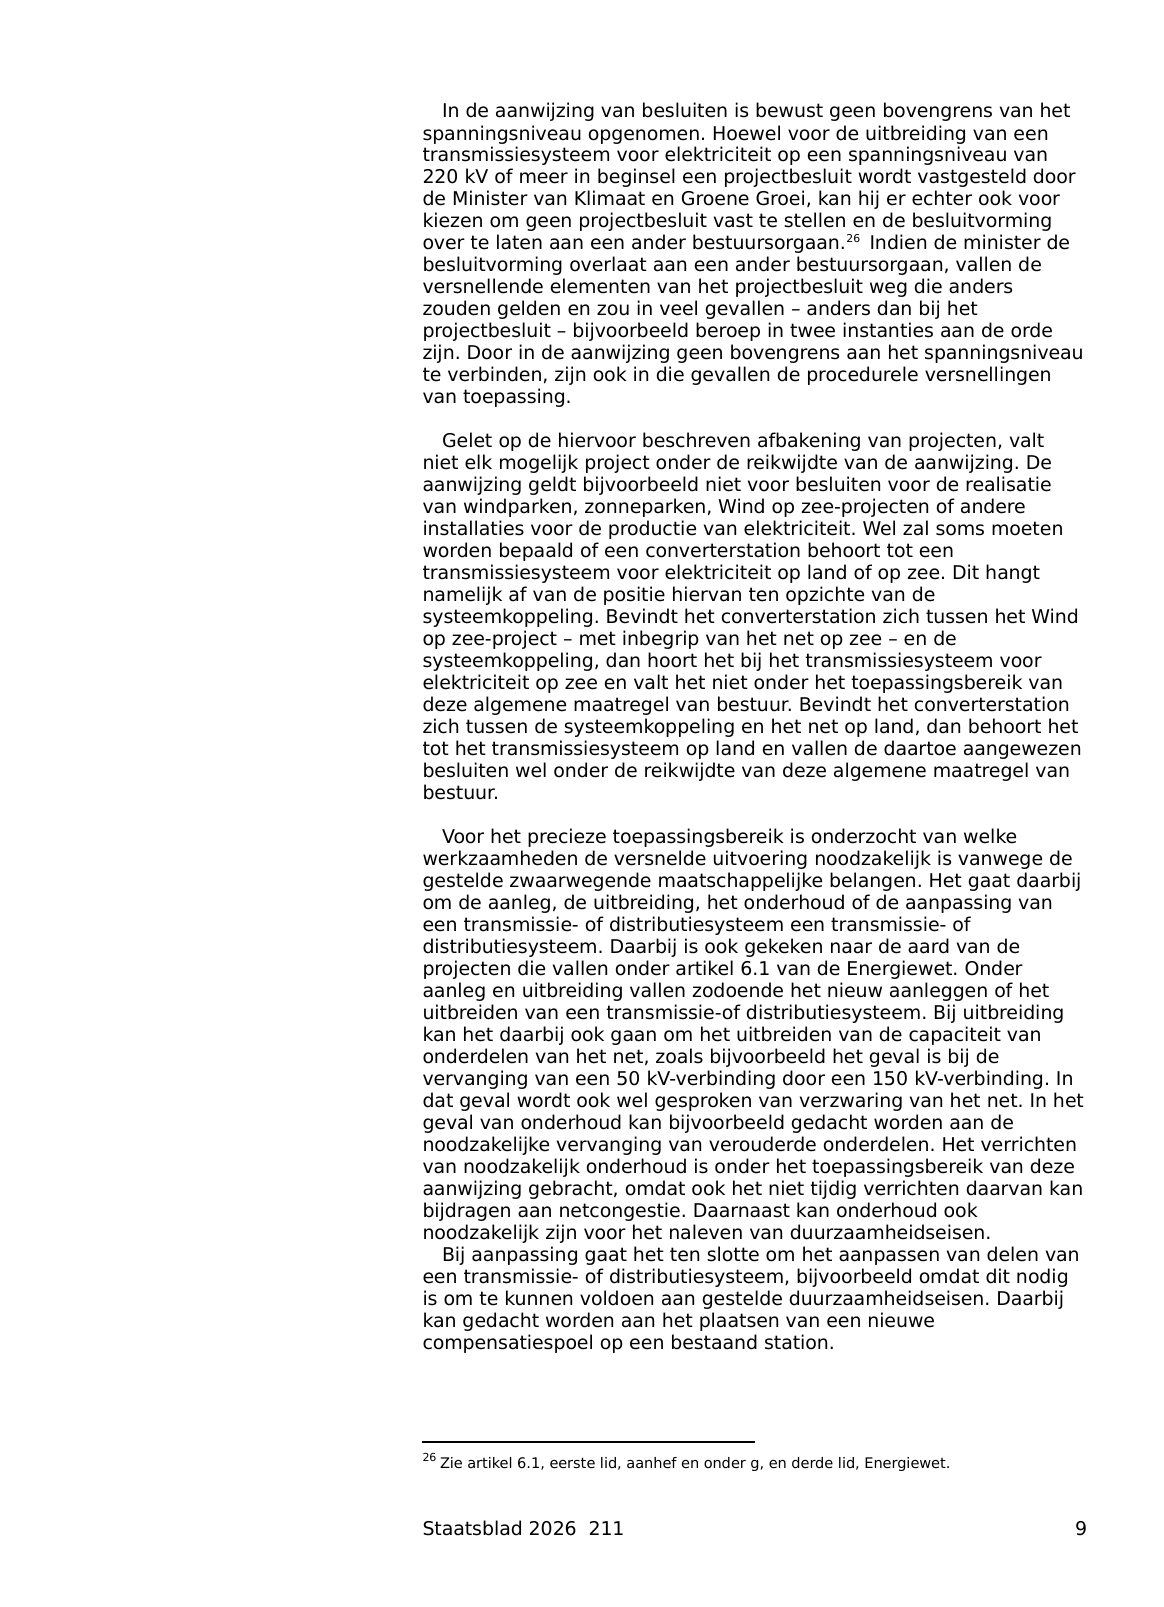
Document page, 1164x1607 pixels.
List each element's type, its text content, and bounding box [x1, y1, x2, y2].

text In de aanwijzing van besluiten is bewust geen bovengrens van het spanningsniveau opgenomen. Hoewel voor de uitbreiding van een transmissiesysteem voor elektriciteit op een spanningsniveau van 220 kV of meer in beginsel een projectbesluit wordt vastgesteld door de Minister van Klimaat en Groene Groei, kan hij er echter ook voor kiezen om geen projectbesluit vast te stellen en de besluitvorming over te laten aan een ander bestuursorgaan. Indien de minister de besluitvorming overlaat aan een ander bestuursorgaan, vallen de versnellende elementen van het projectbesluit weg die anders zouden gelden en zou in veel gevallen – anders dan bij het projectbesluit – bijvoorbeeld beroep in twee instanties aan de orde zijn. Door in de aanwijzing geen bovengrens aan het spanningsniveau te verbinden, zijn ook in die gevallen de procedurele versnellingen van toepassing. [422, 100, 1087, 408]
text Zie artikel 6.1, eerste lid, aanhef en onder g, en derde lid, Energiewet. [422, 1451, 1087, 1473]
text Gelet op de hiervoor beschreven afbakening van projecten, valt niet elk mogelijk project onder de reikwijdte van de aanwijzing. De aanwijzing geldt bijvoorbeeld niet voor besluiten voor de realisatie van windparken, zonneparken, Wind op zee-projecten of andere installaties voor de productie van elektriciteit. Wel zal soms moeten worden bepaald of een converterstation behoort tot een transmissiesysteem voor elektriciteit op land of op zee. Dit hangt namelijk af van de positie hiervan ten opzichte van de systeemkoppeling. Bevindt het converterstation zich tussen het Wind op zee-project – met inbegrip van het net op zee – en de systeemkoppeling, dan hoort het bij het transmissiesysteem voor elektriciteit op zee en valt het niet onder het toepassingsbereik van deze algemene maatregel van bestuur. Bevindt het converterstation zich tussen de systeemkoppeling en het net op land, dan behoort het tot het transmissiesysteem op land en vallen de daartoe aangewezen besluiten wel onder de reikwijdte van deze algemene maatregel van bestuur. [422, 430, 1087, 804]
text Bij aanpassing gaat het ten slotte om het aanpassen van delen van een transmissie- of distributiesysteem, bijvoorbeeld omdat dit nodig is om te kunnen voldoen aan gestelde duurzaamheidseisen. Daarbij kan gedacht worden aan het plaatsen van een nieuwe compensatiespoel op een bestaand station. [422, 1244, 1087, 1354]
text Voor het precieze toepassingsbereik is onderzocht van welke werkzaamheden de versnelde uitvoering noodzakelijk is vanwege de gestelde zwaarwegende maatschappelijke belangen. Het gaat daarbij om de aanleg, de uitbreiding, het onderhoud of de aanpassing van een transmissie- of distributiesysteem een transmissie- of distributiesysteem. Daarbij is ook gekeken naar de aard van de projecten die vallen onder artikel 6.1 van de Energiewet. Onder aanleg en uitbreiding vallen zodoende het nieuw aanleggen of het uitbreiden van een transmissie-of distributiesysteem. Bij uitbreiding kan het daarbij ook gaan om het uitbreiden van de capaciteit van onderdelen van het net, zoals bijvoorbeeld het geval is bij de vervanging van een 50 kV-verbinding door een 150 kV-verbinding. In dat geval wordt ook wel gesproken van verzwaring van het net. In het geval van onderhoud kan bijvoorbeeld gedacht worden aan de noodzakelijke vervanging van verouderde onderdelen. Het verrichten van noodzakelijk onderhoud is onder het toepassingsbereik van deze aanwijzing gebracht, omdat ook het niet tijdig verrichten daarvan kan bijdragen aan netcongestie. Daarnaast kan onderhoud ook noodzakelijk zijn voor het naleven van duurzaamheidseisen. [422, 826, 1087, 1244]
